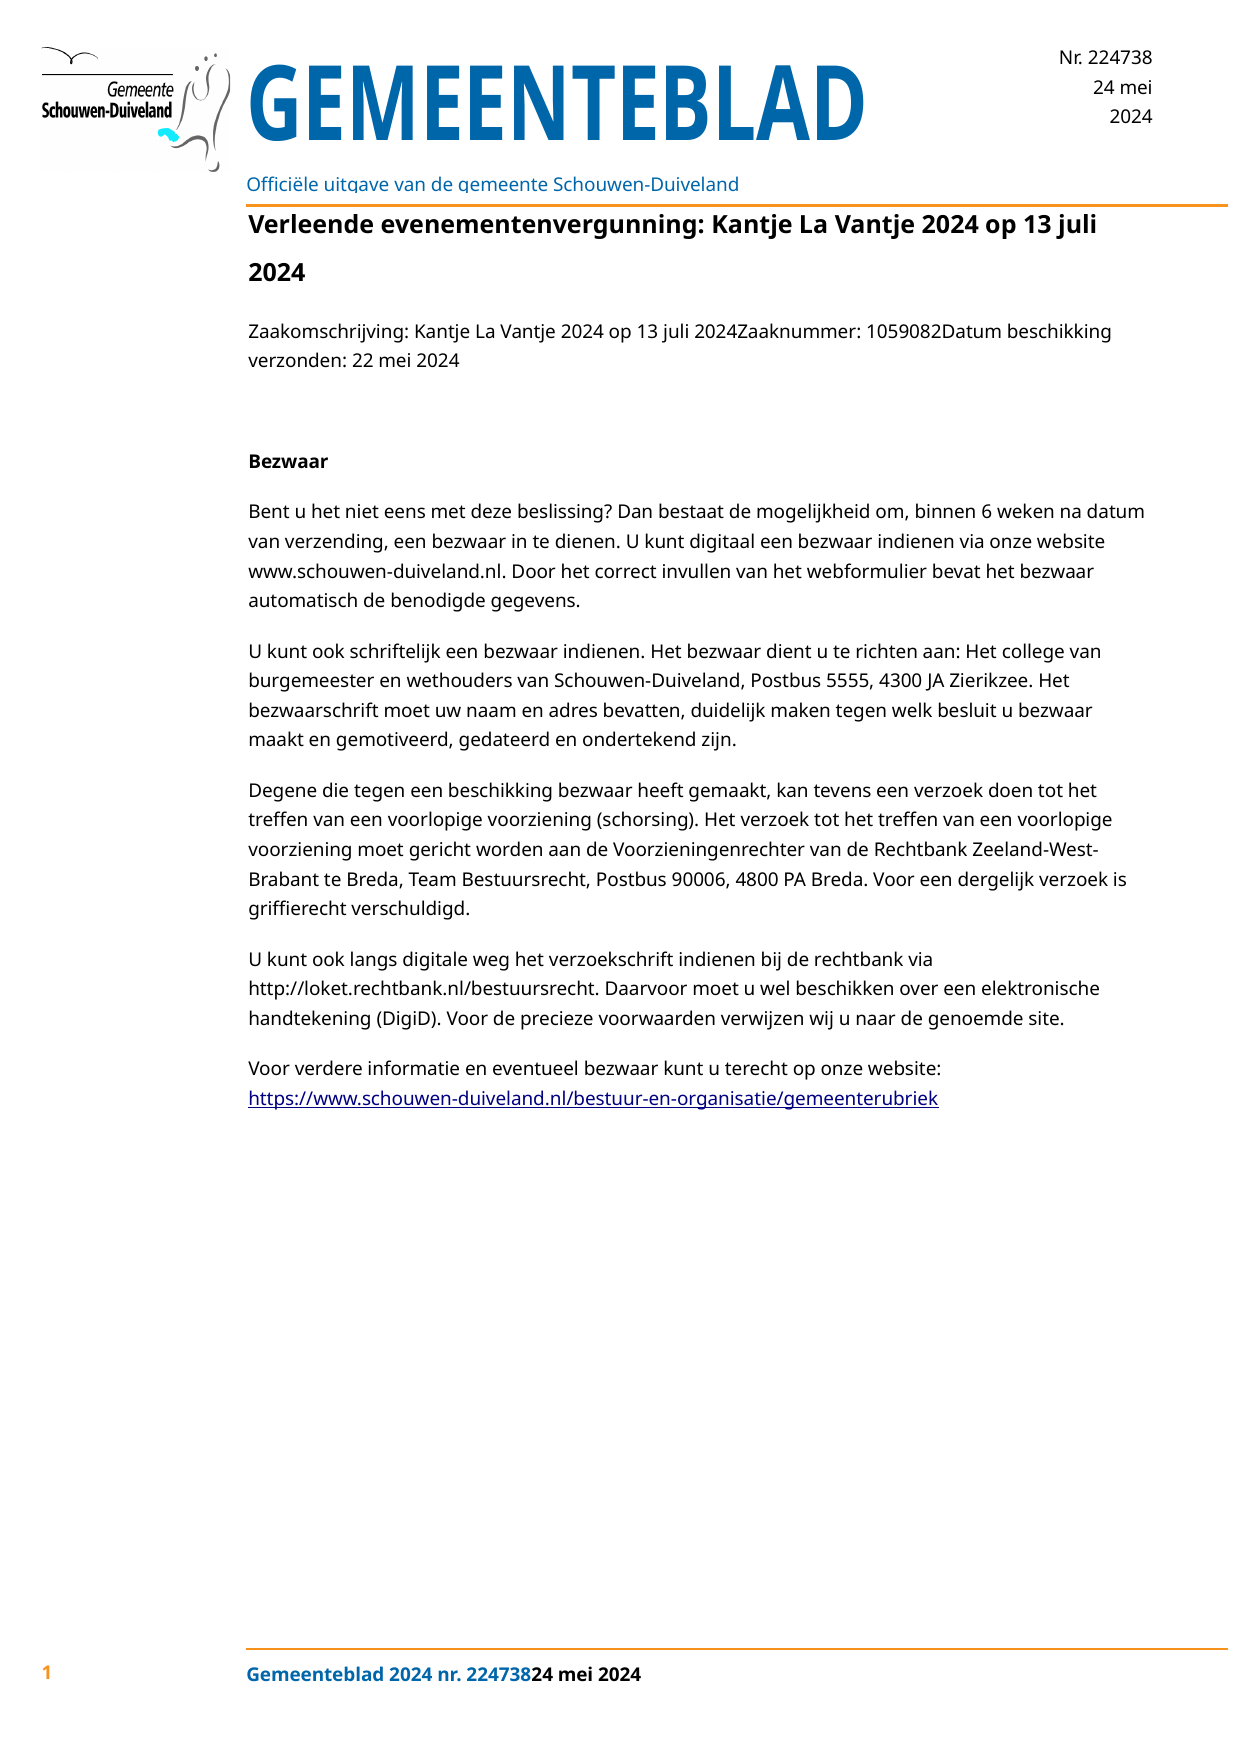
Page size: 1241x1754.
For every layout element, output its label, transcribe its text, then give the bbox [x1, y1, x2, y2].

text U kunt ook langs digitale weg het verzoekschrift indienen bij de rechtbank via http://loket.rechtbank.nl/bestuursrecht. Daarvoor moet u wel beschikken over een elektronische handtekening (DigiD). Voor de precieze voorwaarden verwijzen wij u naar de genoemde site. [248, 946, 1152, 1031]
text U kunt ook schriftelijk een bezwaar indienen. Het bezwaar dient u te richten aan: Het college van burgemeester en wethouders van Schouwen-Duiveland, Postbus 5555, 4300 JA Zierikzee. Het bezwaarschrift moet uw naam en adres bevatten, duidelijk maken tegen welk besluit u bezwaar maakt en gemotiveerd, gedateerd en ondertekend zijn. [248, 638, 1152, 752]
text Voor verdere informatie en eventueel bezwaar kunt u terecht op onze website: https://www.schouwen-duiveland.nl/bestuur-en-organisatie/gemeenterubriek [248, 1055, 1152, 1111]
text Zaakomschrijving: Kantje La Vantje 2024 op 13 juli 2024Zaaknummer: 1059082Datum beschikking verzonden: 22 mei 2024 [248, 318, 1152, 373]
picture [41, 47, 231, 172]
text Bezwaar [248, 448, 1152, 474]
text Degene die tegen een beschikking bezwaar heeft gemaakt, kan tevens een verzoek doen tot het treffen van een voorlopige voorziening (schorsing). Het verzoek tot het treffen van een voorlopige voorziening moet gericht worden aan de Voorzieningenrechter van de Rechtbank Zeeland-West-Brabant te Breda, Team Bestuursrecht, Postbus 90006, 4800 PA Breda. Voor een dergelijk verzoek is griffierecht verschuldigd. [248, 777, 1152, 921]
text Bent u het niet eens met deze beslissing? Dan bestaat de mogelijkheid om, binnen 6 weken na datum van verzending, een bezwaar in te dienen. U kunt digitaal een bezwaar indienen via onze website www.schouwen-duiveland.nl. Door het correct invullen van het webformulier bevat het bezwaar automatisch de benodigde gegevens. [248, 499, 1152, 613]
text Verleende evenementenvergunning: Kantje La Vantje 2024 op 13 juli 2024 [248, 207, 1152, 288]
